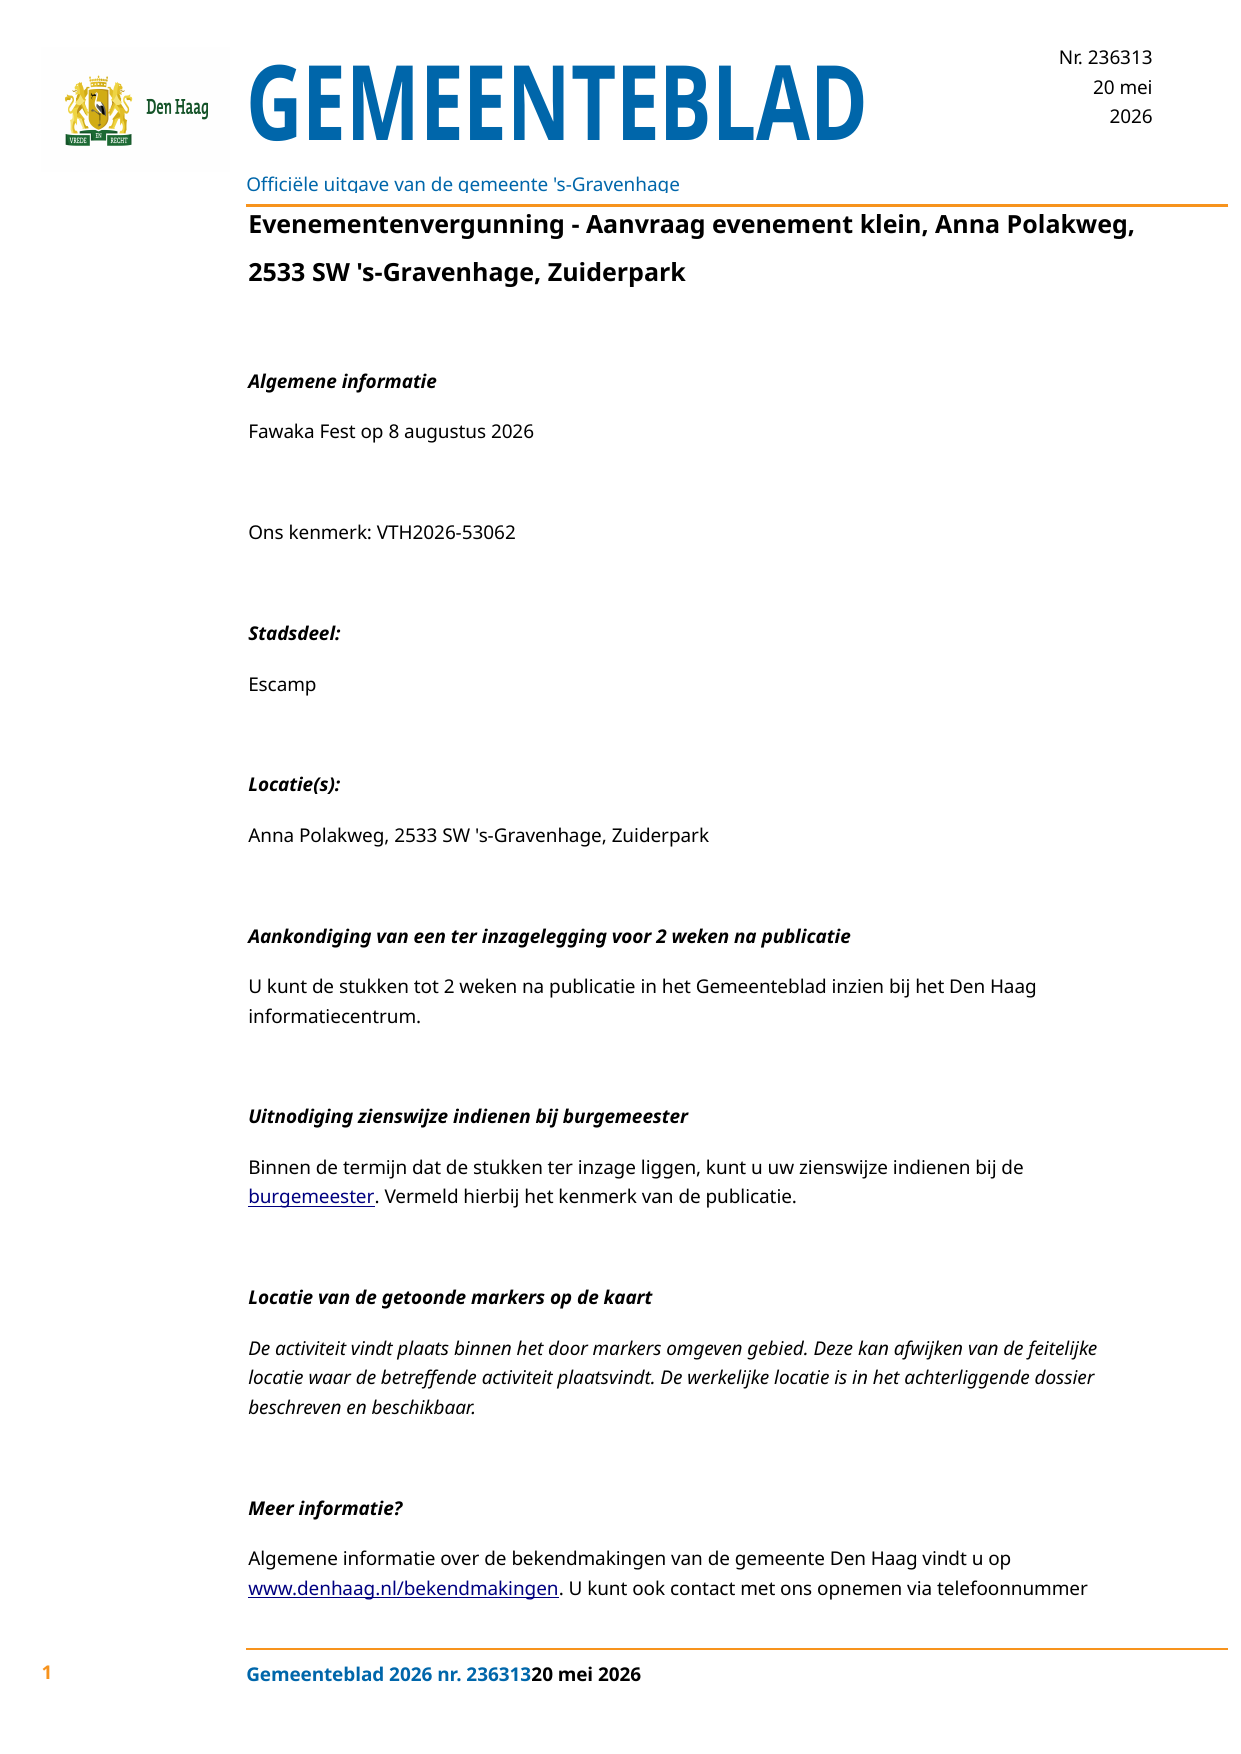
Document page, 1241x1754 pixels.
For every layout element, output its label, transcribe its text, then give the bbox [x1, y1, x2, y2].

text Algemene informatie over de bekendmakingen van de gemeente Den Haag vindt u op www.denhaag.nl/bekendmakingen. U kunt ook contact met ons opnemen via telefoonnummer [248, 1545, 1152, 1601]
text Fawaka Fest op 8 augustus 2026 [248, 419, 1152, 444]
text Uitnodiging zienswijze indienen bij burgemeester [248, 1104, 1152, 1129]
text Aankondiging van een ter inzagelegging voor 2 weken na publicatie [248, 923, 1152, 949]
text Locatie(s): [248, 772, 1152, 797]
text Evenementenvergunning - Aanvraag evenement klein, Anna Polakweg, 2533 SW 's-Gravenhage, Zuiderpark [248, 207, 1152, 288]
text Locatie van de getoonde markers op de kaart [248, 1284, 1152, 1310]
text Binnen de termijn dat de stukken ter inzage liggen, kunt u uw zienswijze indienen bij de burgemeester. Vermeld hierbij het kenmerk van de publicatie. [248, 1154, 1152, 1209]
text Algemene informatie [248, 368, 1152, 394]
text Stadsdeel: [248, 620, 1152, 646]
text Anna Polakweg, 2533 SW 's-Gravenhage, Zuiderpark [248, 822, 1152, 848]
text Meer informatie? [248, 1495, 1152, 1521]
text U kunt de stukken tot 2 weken na publicatie in het Gemeenteblad inzien bij het Den Haag informatiecentrum. [248, 973, 1152, 1029]
text Escamp [248, 671, 1152, 697]
text Ons kenmerk: VTH2026-53062 [248, 519, 1152, 545]
text De activiteit vindt plaats binnen het door markers omgeven gebied. Deze kan afwijken van de feitelijke locatie waar de betreffende activiteit plaatsvindt. De werkelijke locatie is in het achterliggende dossier beschreven en beschikbaar. [248, 1335, 1152, 1420]
picture [41, 47, 231, 172]
